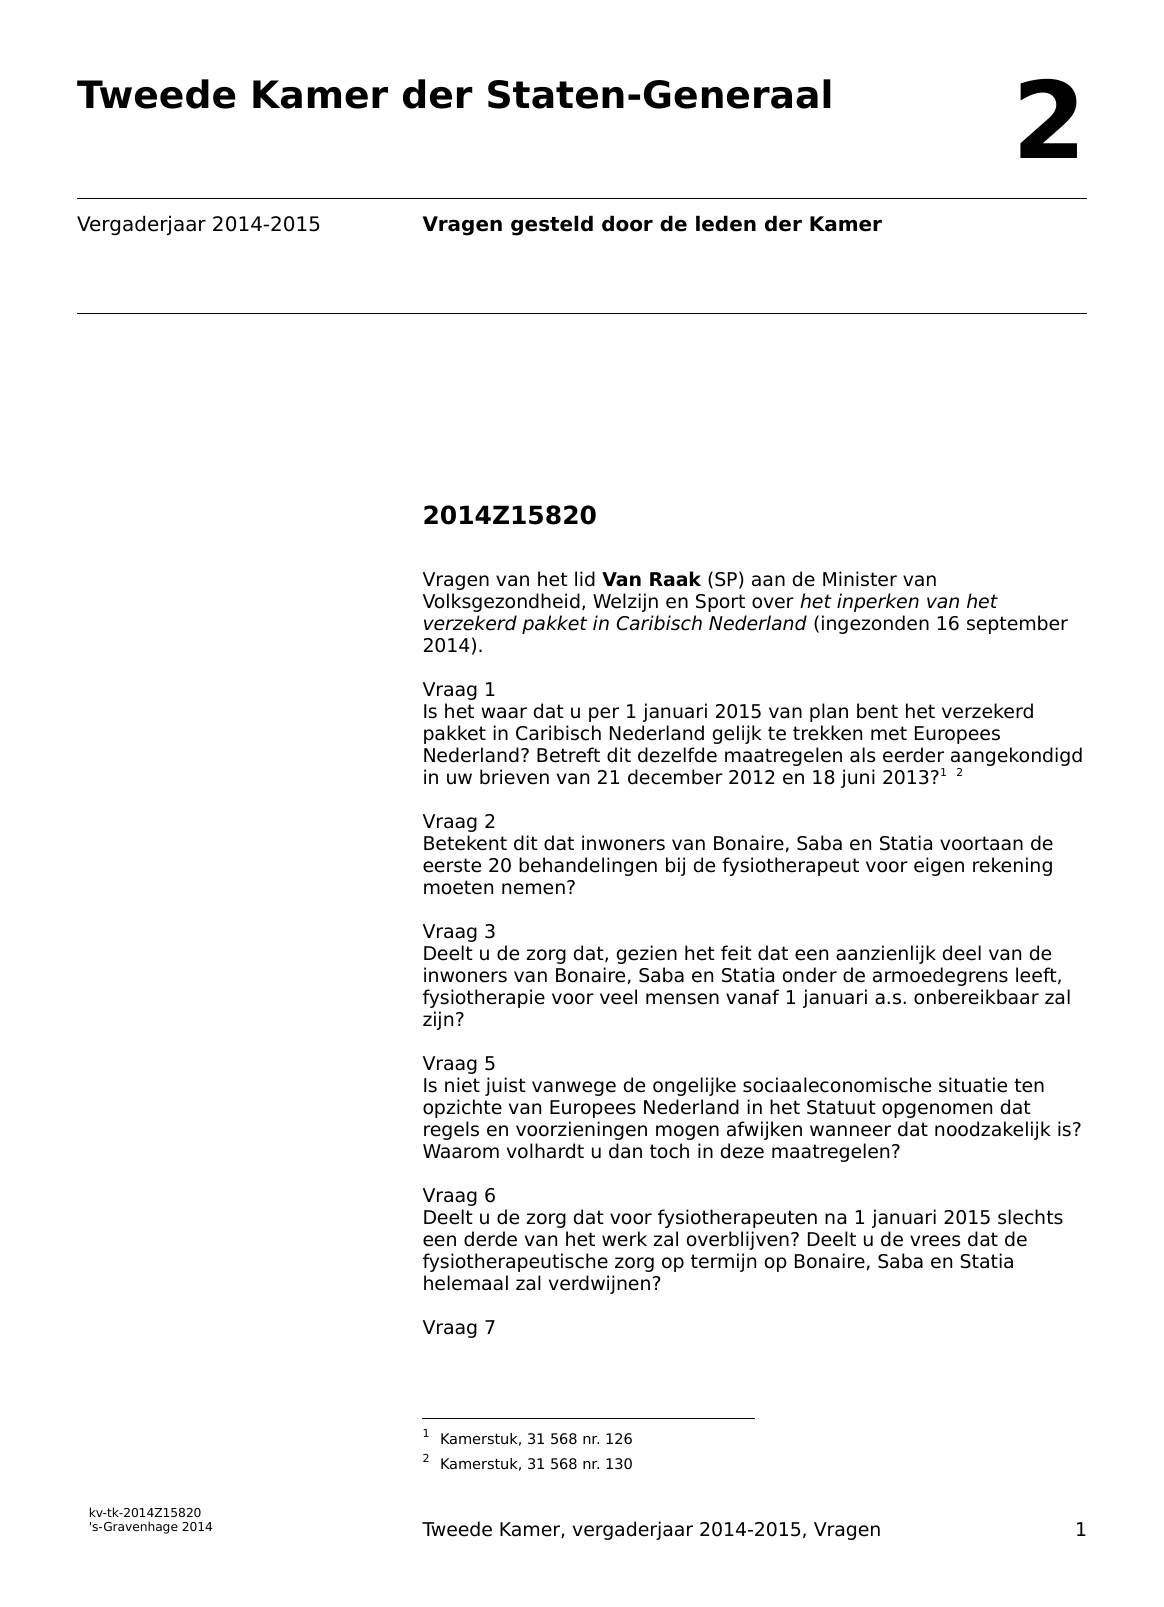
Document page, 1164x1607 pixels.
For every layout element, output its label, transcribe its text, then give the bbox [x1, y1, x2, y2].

text Vraag 1 [422, 679, 1087, 701]
text Vraag 6 [422, 1185, 1087, 1207]
text Deelt u de zorg dat, gezien het feit dat een aanzienlijk deel van de inwoners van Bonaire, Saba en Statia onder de armoedegrens leeft, fysiotherapie voor veel mensen vanaf 1 januari a.s. onbereikbaar zal zijn? [422, 943, 1087, 1031]
table_cell Vragen gesteld door de leden der Kamer [422, 199, 1087, 313]
text Vraag 2 [422, 811, 1087, 833]
table_cell Vergaderjaar 2014-2015 [77, 199, 422, 313]
text 2014Z15820 [422, 501, 1087, 531]
text Kamerstuk, 31 568 nr. 126 [422, 1427, 1087, 1449]
text kv-tk-2014Z15820 [88, 1506, 323, 1520]
text Betekent dit dat inwoners van Bonaire, Saba en Statia voortaan de eerste 20 behandelingen bij de fysiotherapeut voor eigen rekening moeten nemen? [422, 833, 1087, 899]
text Vraag 7 [422, 1317, 1087, 1339]
text Vraag 5 [422, 1053, 1087, 1075]
text Is niet juist vanwege de ongelijke sociaaleconomische situatie ten opzichte van Europees Nederland in het Statuut opgenomen dat regels en voorzieningen mogen afwijken wanneer dat noodzakelijk is? Waarom volhardt u dan toch in deze maatregelen? [422, 1075, 1087, 1163]
text Deelt u de zorg dat voor fysiotherapeuten na 1 januari 2015 slechts een derde van het werk zal overblijven? Deelt u de vrees dat de fysiotherapeutische zorg op termijn op Bonaire, Saba en Statia helemaal zal verdwijnen? [422, 1207, 1087, 1295]
text Vraag 3 [422, 921, 1087, 943]
table_header 2 [886, 59, 1087, 198]
text 's-Gravenhage 2014 [88, 1520, 323, 1534]
table_header Tweede Kamer der Staten-Generaal [77, 59, 886, 198]
text Vragen van het lid Van Raak (SP) aan de Minister van Volksgezondheid, Welzijn en Sport over het inperken van het verzekerd pakket in Caribisch Nederland (ingezonden 16 september 2014). [422, 569, 1087, 657]
text Kamerstuk, 31 568 nr. 130 [422, 1452, 1087, 1474]
text Is het waar dat u per 1 januari 2015 van plan bent het verzekerd pakket in Caribisch Nederland gelijk te trekken met Europees Nederland? Betreft dit dezelfde maatregelen als eerder aangekondigd in uw brieven van 21 december 2012 en 18 juni 2013? [422, 701, 1087, 789]
